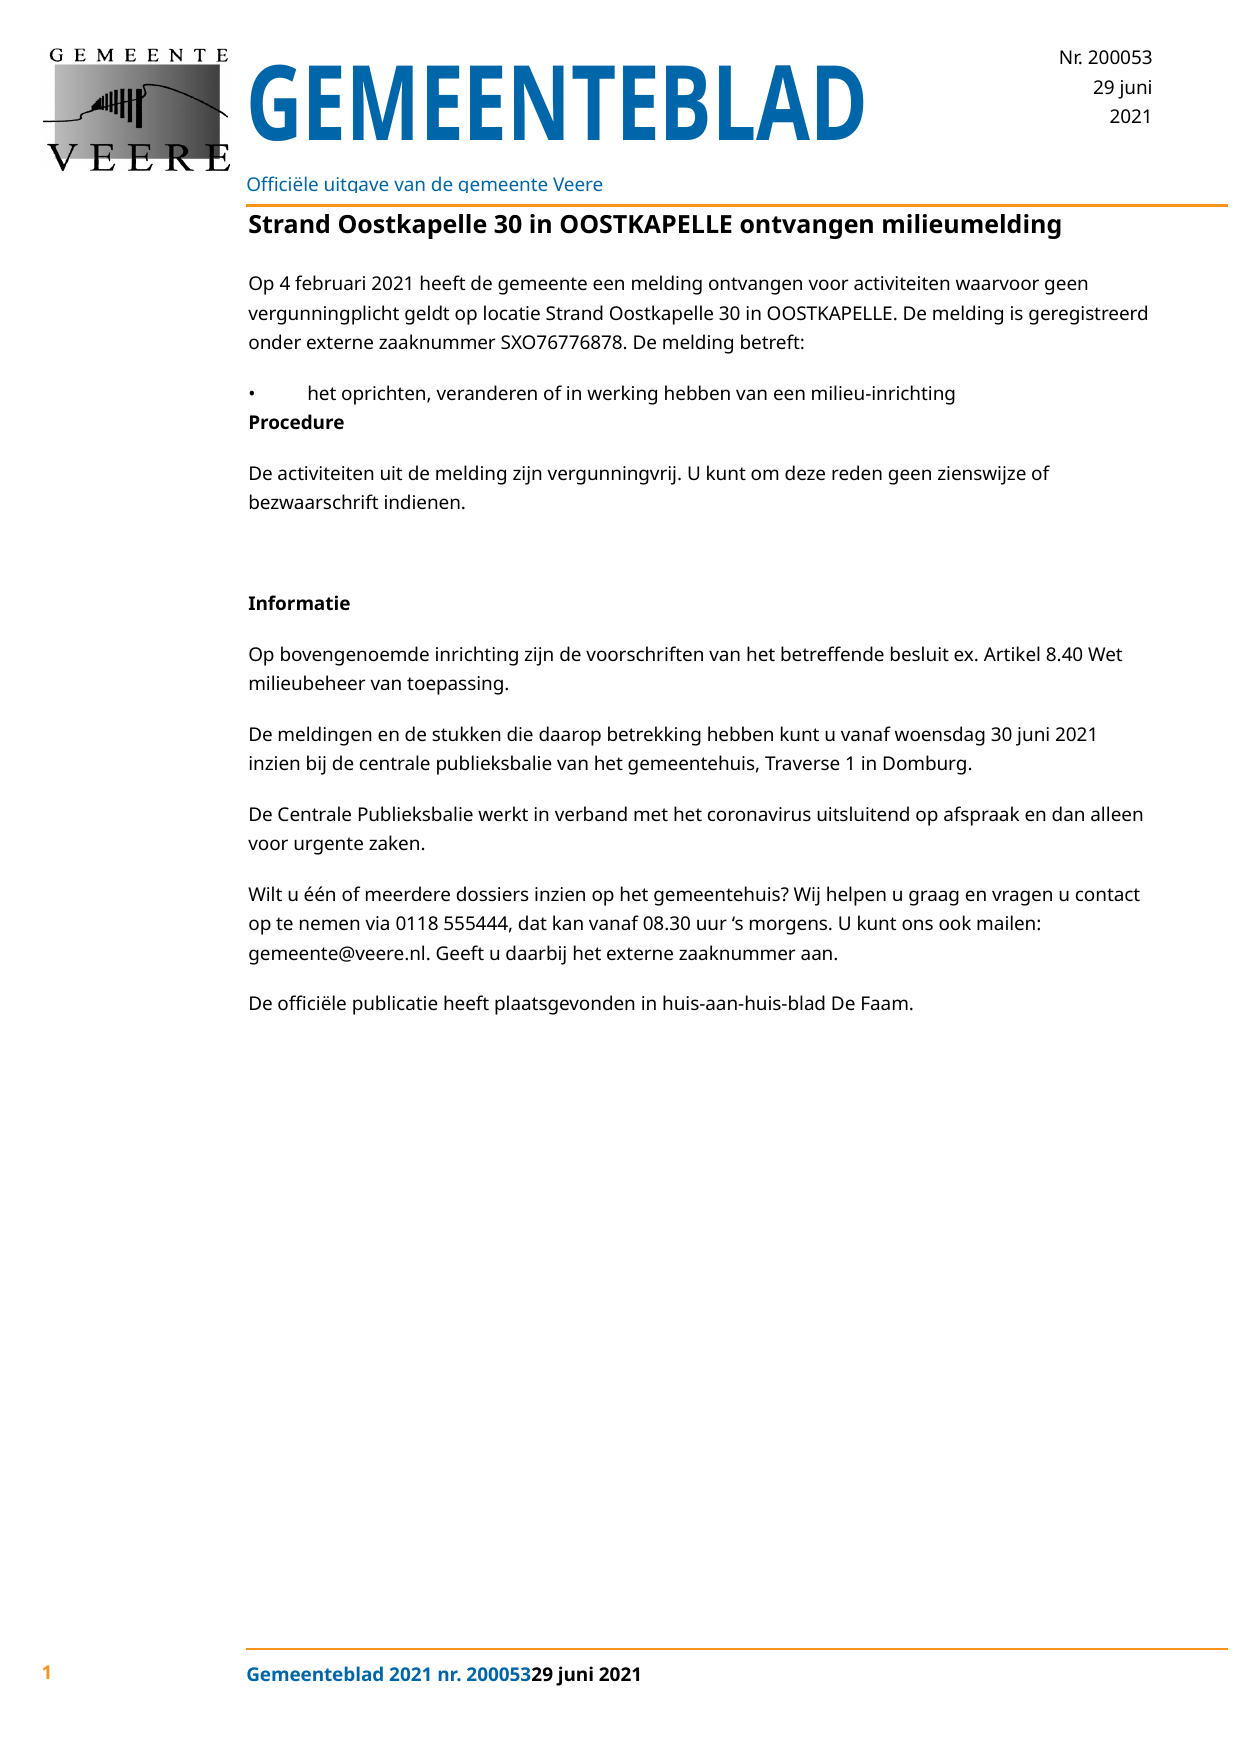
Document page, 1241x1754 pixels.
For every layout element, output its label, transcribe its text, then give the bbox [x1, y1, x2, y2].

text Op bovengenoemde inrichting zijn de voorschriften van het betreffende besluit ex. Artikel 8.40 Wet milieubeheer van toepassing. [248, 641, 1152, 696]
text Op 4 februari 2021 heeft de gemeente een melding ontvangen voor activiteiten waarvoor geen vergunningplicht geldt op locatie Strand Oostkapelle 30 in OOSTKAPELLE. De melding is geregistreerd onder externe zaaknummer SXO76776878. De melding betreft: [248, 270, 1152, 355]
text De meldingen en de stukken die daarop betrekking hebben kunt u vanaf woensdag 30 juni 2021 inzien bij de centrale publieksbalie van het gemeentehuis, Traverse 1 in Domburg. [248, 721, 1152, 776]
picture [41, 47, 231, 172]
text Informatie [248, 590, 1152, 616]
text Strand Oostkapelle 30 in OOSTKAPELLE ontvangen milieumelding [248, 207, 1152, 241]
text De activiteiten uit de melding zijn vergunningvrij. U kunt om deze reden geen zienswijze of bezwaarschrift indienen. [248, 460, 1152, 515]
list het oprichten, veranderen of in werking hebben van een milieu-inrichting [248, 380, 1152, 406]
text De Centrale Publieksbalie werkt in verband met het coronavirus uitsluitend op afspraak en dan alleen voor urgente zaken. [248, 801, 1152, 856]
text De officiële publicatie heeft plaatsgevonden in huis-aan-huis-blad De Faam. [248, 990, 1152, 1016]
text Wilt u één of meerdere dossiers inzien op het gemeentehuis? Wij helpen u graag en vragen u contact op te nemen via 0118 555444, dat kan vanaf 08.30 uur ‘s morgens. U kunt ons ook mailen: gemeente@veere.nl. Geeft u daarbij het externe zaaknummer aan. [248, 881, 1152, 966]
text Procedure [248, 409, 1152, 435]
